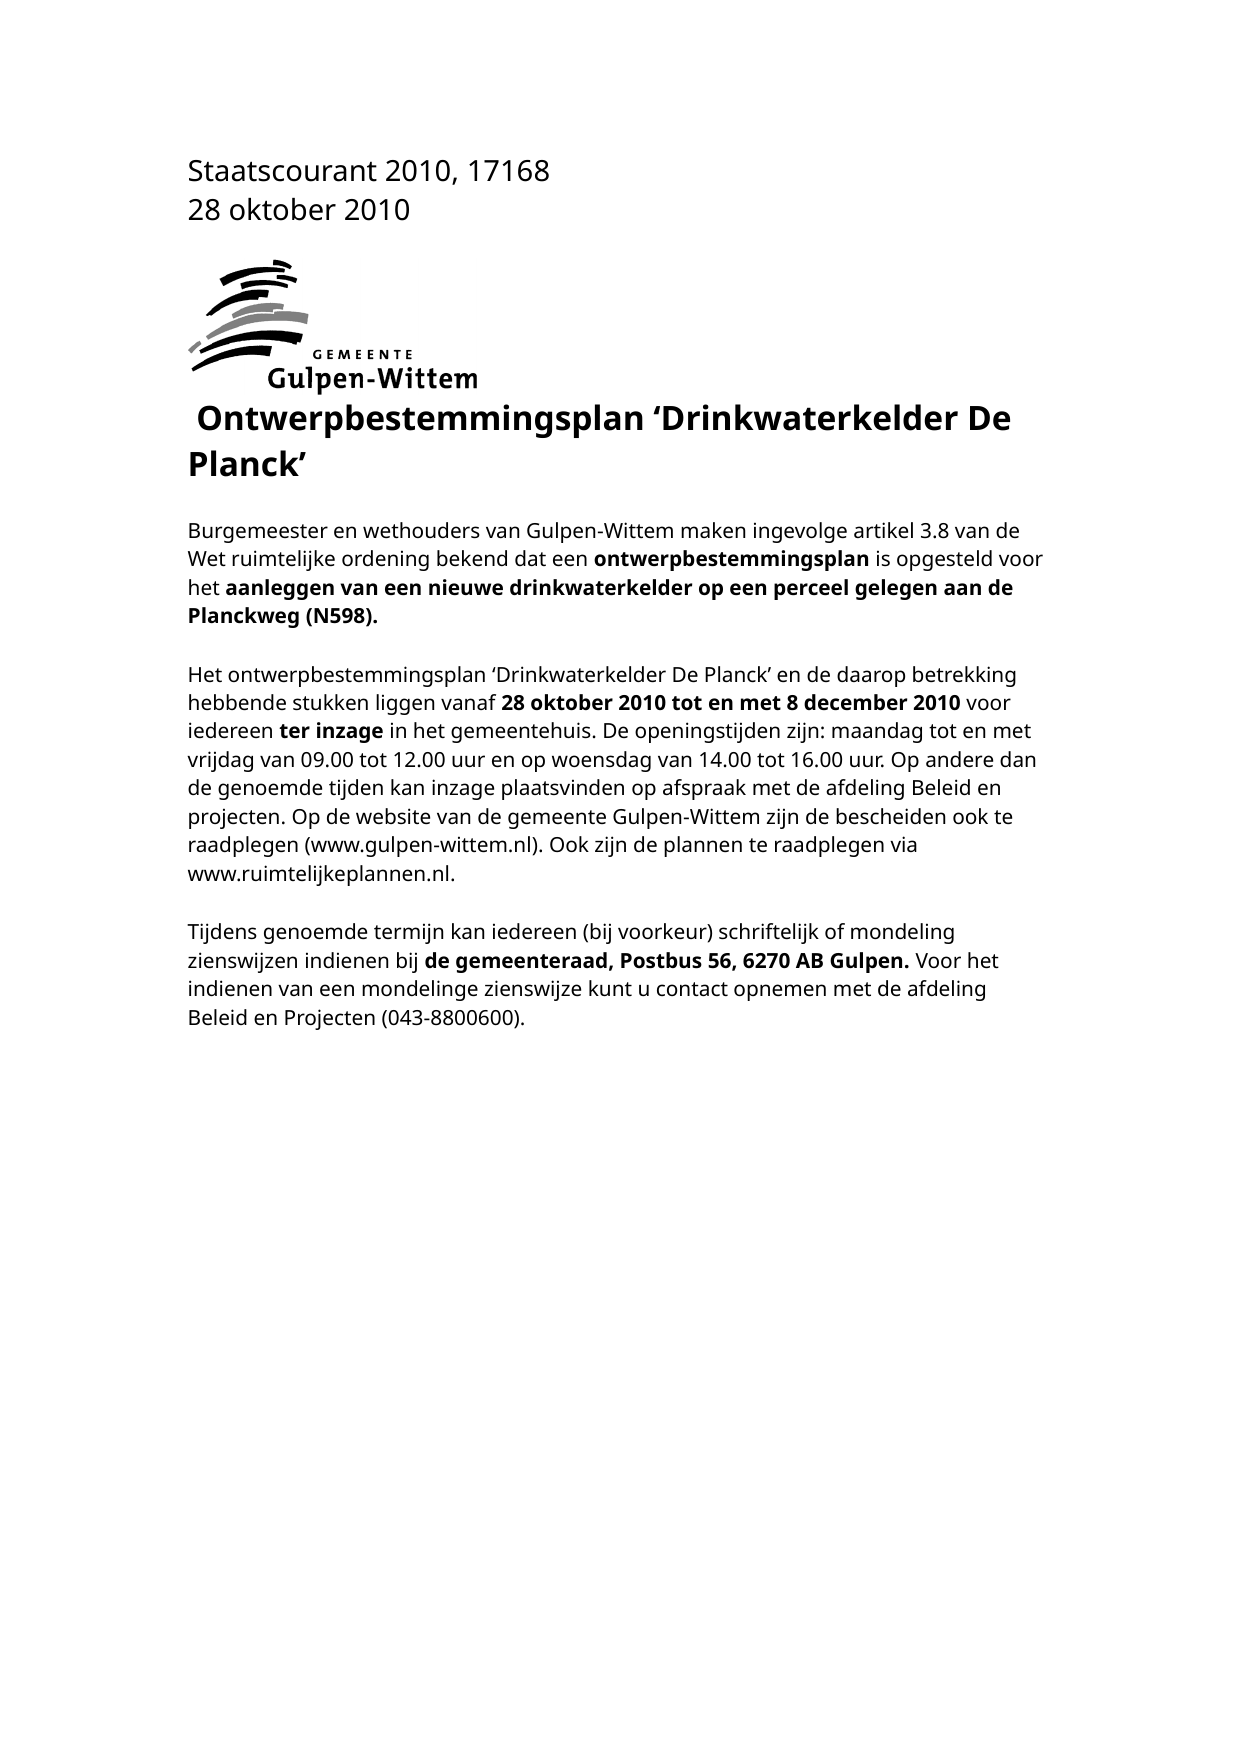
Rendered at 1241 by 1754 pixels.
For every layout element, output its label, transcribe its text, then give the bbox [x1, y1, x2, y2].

text Burgemeester en wethouders van Gulpen-Wittem maken ingevolge artikel 3.8 van de Wet ruimtelijke ordening bekend dat een ontwerpbestemmingsplan is opgesteld voor het aanleggen van een nieuwe drinkwaterkelder op een perceel gelegen aan de Planckweg (N598). [187, 516, 1053, 630]
text Het ontwerpbestemmingsplan ‘Drinkwaterkelder De Planck’ en de daarop betrekking hebbende stukken liggen vanaf 28 oktober 2010 tot en met 8 december 2010 voor iedereen ter inzage in het gemeentehuis. De openingstijden zijn: maandag tot en met vrijdag van 09.00 tot 12.00 uur en op woensdag van 14.00 tot 16.00 uur. Op andere dan de genoemde tijden kan inzage plaatsvinden op afspraak met de afdeling Beleid en projecten. Op de website van de gemeente Gulpen-Wittem zijn de bescheiden ook te raadplegen (www.gulpen-wittem.nl). Ook zijn de plannen te raadplegen via www.ruimtelijkeplannen.nl. [187, 660, 1053, 887]
text Staatscourant 2010, 17168 [187, 150, 1053, 190]
text 28 oktober 2010 [187, 190, 1053, 229]
picture [187, 258, 477, 395]
subtitle Ontwerpbestemmingsplan ‘Drinkwaterkelder De Planck’ [187, 271, 1053, 486]
text Tijdens genoemde termijn kan iedereen (bij voorkeur) schriftelijk of mondeling zienswijzen indienen bij de gemeenteraad, Postbus 56, 6270 AB Gulpen. Voor het indienen van een mondelinge zienswijze kunt u contact opnemen met de afdeling Beleid en Projecten (043-8800600). [187, 917, 1053, 1031]
